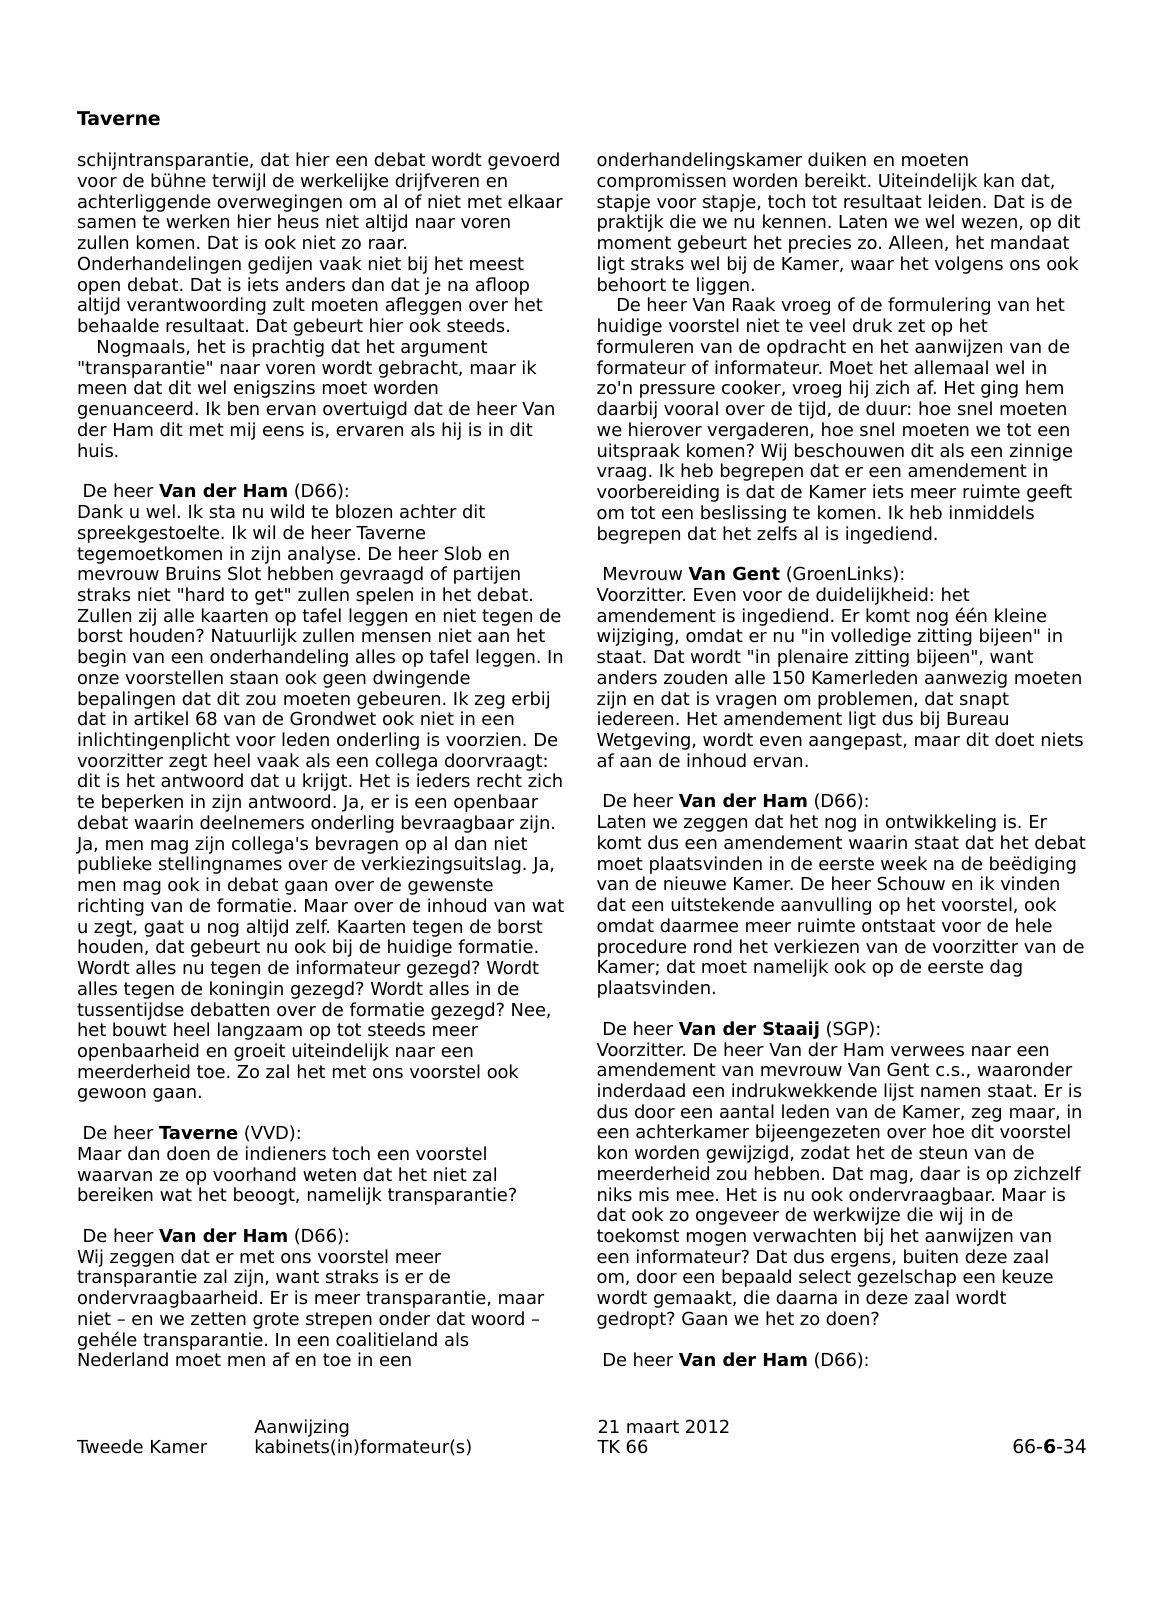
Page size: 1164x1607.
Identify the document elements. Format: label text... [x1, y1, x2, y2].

text Voorzitter. De heer Van der Ham verwees naar een amendement van mevrouw Van Gent c.s., waaronder inderdaad een indrukwekkende lijst namen staat. Er is dus door een aantal leden van de Kamer, zeg maar, in een achterkamer bijeengezeten over hoe dit voorstel kon worden gewijzigd, zodat het de steun van de meerderheid zou hebben. Dat mag, daar is op zichzelf niks mis mee. Het is nu ook ondervraagbaar. Maar is dat ook zo ongeveer de werkwijze die wij in de toekomst mogen verwachten bij het aanwijzen van een informateur? Dat dus ergens, buiten deze zaal om, door een bepaald select gezelschap een keuze wordt gemaakt, die daarna in deze zaal wordt gedropt? Gaan we het zo doen? [596, 1039, 1087, 1329]
text Laten we zeggen dat het nog in ontwikkeling is. Er komt dus een amendement waarin staat dat het debat moet plaatsvinden in de eerste week na de beëdiging van de nieuwe Kamer. De heer Schouw en ik vinden dat een uitstekende aanvulling op het voorstel, ook omdat daarmee meer ruimte ontstaat voor de hele procedure rond het verkiezen van de voorzitter van de Kamer; dat moet namelijk ook op de eerste dag plaatsvinden. [596, 812, 1087, 999]
text Wij zeggen dat er met ons voorstel meer transparantie zal zijn, want straks is er de ondervraagbaarheid. Er is meer transparantie, maar niet – en we zetten grote strepen onder dat woord – gehéle transparantie. In een coalitieland als Nederland moet men af en toe in een [77, 1247, 567, 1371]
text De heer Van der Ham (D66): [77, 481, 567, 502]
text De heer Van der Staaij (SGP): [596, 1019, 1087, 1039]
text De heer Van der Ham (D66): [77, 1226, 567, 1247]
text Voorzitter. Even voor de duidelijkheid: het amendement is ingediend. Er komt nog één kleine wijziging, omdat er nu "in volledige zitting bijeen" in staat. Dat wordt "in plenaire zitting bijeen", want anders zouden alle 150 Kamerleden aanwezig moeten zijn en dat is vragen om problemen, dat snapt iedereen. Het amendement ligt dus bij Bureau Wetgeving, wordt even aangepast, maar dit doet niets af aan de inhoud ervan. [596, 585, 1087, 771]
text Nogmaals, het is prachtig dat het argument "transparantie" naar voren wordt gebracht, maar ik meen dat dit wel enigszins moet worden genuanceerd. Ik ben ervan overtuigd dat de heer Van der Ham dit met mij eens is, ervaren als hij is in dit huis. [77, 337, 567, 461]
text De heer Taverne (VVD): [77, 1123, 567, 1144]
text Maar dan doen de indieners toch een voorstel waarvan ze op voorhand weten dat het niet zal bereiken wat het beoogt, namelijk transparantie? [77, 1144, 567, 1206]
text Dank u wel. Ik sta nu wild te blozen achter dit spreekgestoelte. Ik wil de heer Taverne tegemoetkomen in zijn analyse. De heer Slob en mevrouw Bruins Slot hebben gevraagd of partijen straks niet "hard to get" zullen spelen in het debat. Zullen zij alle kaarten op tafel leggen en niet tegen de borst houden? Natuurlijk zullen mensen niet aan het begin van een onderhandeling alles op tafel leggen. In onze voorstellen staan ook geen dwingende bepalingen dat dit zou moeten gebeuren. Ik zeg erbij dat in artikel 68 van de Grondwet ook niet in een inlichtingenplicht voor leden onderling is voorzien. De voorzitter zegt heel vaak als een collega doorvraagt: dit is het antwoord dat u krijgt. Het is ieders recht zich te beperken in zijn antwoord. Ja, er is een openbaar debat waarin deelnemers onderling bevraagbaar zijn. Ja, men mag zijn collega's bevragen op al dan niet publieke stellingnames over de verkiezingsuitslag. Ja, men mag ook in debat gaan over de gewenste richting van de formatie. Maar over de inhoud van wat u zegt, gaat u nog altijd zelf. Kaarten tegen de borst houden, dat gebeurt nu ook bij de huidige formatie. Wordt alles nu tegen de informateur gezegd? Wordt alles tegen de koningin gezegd? Wordt alles in de tussentijdse debatten over de formatie gezegd? Nee, het bouwt heel langzaam op tot steeds meer openbaarheid en groeit uiteindelijk naar een meerderheid toe. Zo zal het met ons voorstel ook gewoon gaan. [77, 502, 567, 1103]
text schijntransparantie, dat hier een debat wordt gevoerd voor de bühne terwijl de werkelijke drijfveren en achterliggende overwegingen om al of niet met elkaar samen te werken hier heus niet altijd naar voren zullen komen. Dat is ook niet zo raar. Onderhandelingen gedijen vaak niet bij het meest open debat. Dat is iets anders dan dat je na afloop altijd verantwoording zult moeten afleggen over het behaalde resultaat. Dat gebeurt hier ook steeds. [77, 150, 567, 337]
text De heer Van Raak vroeg of de formulering van het huidige voorstel niet te veel druk zet op het formuleren van de opdracht en het aanwijzen van de formateur of informateur. Moet het allemaal wel in zo'n pressure cooker, vroeg hij zich af. Het ging hem daarbij vooral over de tijd, de duur: hoe snel moeten we hierover vergaderen, hoe snel moeten we tot een uitspraak komen? Wij beschouwen dit als een zinnige vraag. Ik heb begrepen dat er een amendement in voorbereiding is dat de Kamer iets meer ruimte geeft om tot een beslissing te komen. Ik heb inmiddels begrepen dat het zelfs al is ingediend. [596, 295, 1087, 544]
text onderhandelingskamer duiken en moeten compromissen worden bereikt. Uiteindelijk kan dat, stapje voor stapje, toch tot resultaat leiden. Dat is de praktijk die we nu kennen. Laten we wel wezen, op dit moment gebeurt het precies zo. Alleen, het mandaat ligt straks wel bij de Kamer, waar het volgens ons ook behoort te liggen. [596, 150, 1087, 295]
text De heer Van der Ham (D66): [596, 791, 1087, 812]
text De heer Van der Ham (D66): [596, 1349, 1087, 1370]
text Mevrouw Van Gent (GroenLinks): [596, 564, 1087, 585]
